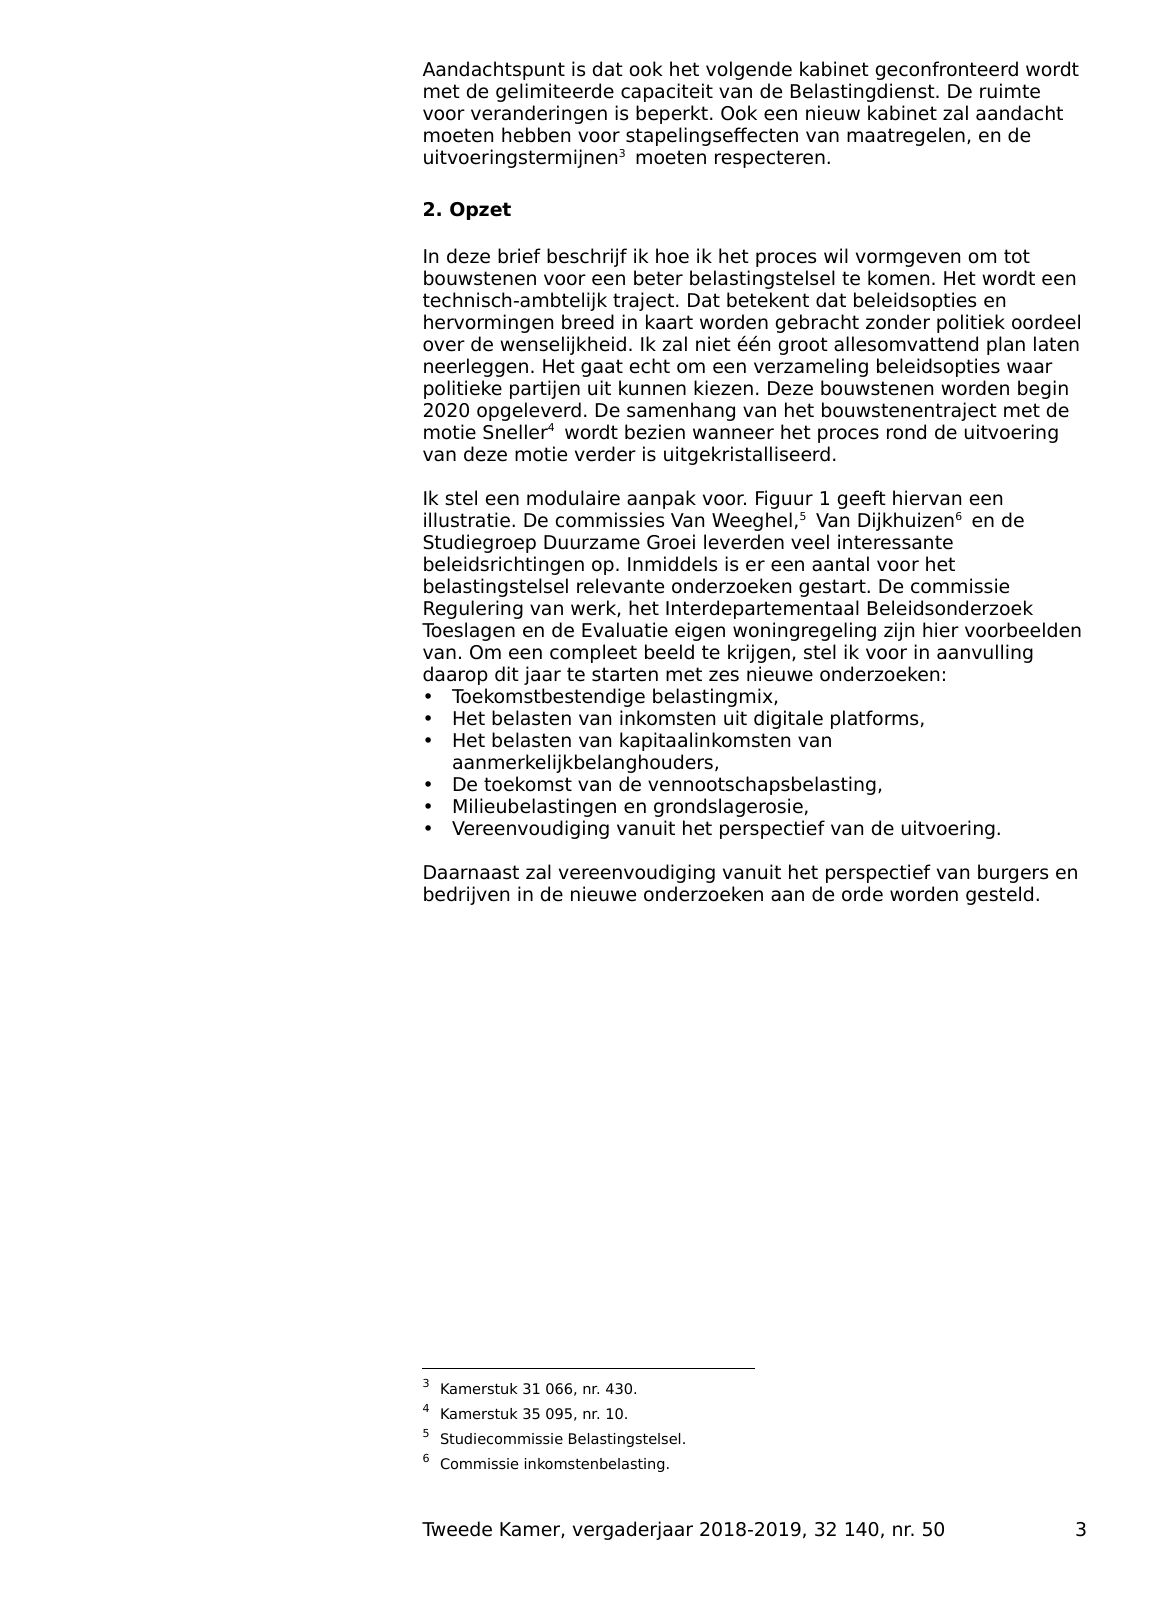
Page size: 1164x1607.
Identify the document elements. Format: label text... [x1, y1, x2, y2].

text • Vereenvoudiging vanuit het perspectief van de uitvoering. [422, 818, 1087, 839]
text Daarnaast zal vereenvoudiging vanuit het perspectief van burgers en bedrijven in de nieuwe onderzoeken aan de orde worden gesteld. [422, 862, 1087, 906]
text Commissie inkomstenbelasting. [422, 1452, 1087, 1474]
text • De toekomst van de vennootschapsbelasting, [422, 774, 1087, 796]
subtitle 2. Opzet [422, 199, 1087, 221]
text • Het belasten van inkomsten uit digitale platforms, [422, 708, 1087, 730]
text In deze brief beschrijf ik hoe ik het proces wil vormgeven om tot bouwstenen voor een beter belastingstelsel te komen. Het wordt een technisch-ambtelijk traject. Dat betekent dat beleidsopties en hervormingen breed in kaart worden gebracht zonder politiek oordeel over de wenselijkheid. Ik zal niet één groot allesomvattend plan laten neerleggen. Het gaat echt om een verzameling beleidsopties waar politieke partijen uit kunnen kiezen. Deze bouwstenen worden begin 2020 opgeleverd. De samenhang van het bouwstenentraject met de motie Sneller wordt bezien wanneer het proces rond de uitvoering van deze motie verder is uitgekristalliseerd. [422, 246, 1087, 466]
text • Toekomstbestendige belastingmix, [422, 686, 1087, 708]
text Aandachtspunt is dat ook het volgende kabinet geconfronteerd wordt met de gelimiteerde capaciteit van de Belastingdienst. De ruimte voor veranderingen is beperkt. Ook een nieuw kabinet zal aandacht moeten hebben voor stapelingseffecten van maatregelen, en de uitvoeringstermijnen moeten respecteren. [422, 59, 1087, 169]
text Studiecommissie Belastingstelsel. [422, 1427, 1087, 1449]
text Ik stel een modulaire aanpak voor. Figuur 1 geeft hiervan een illustratie. De commissies Van Weeghel, Van Dijkhuizen en de Studiegroep Duurzame Groei leverden veel interessante beleidsrichtingen op. Inmiddels is er een aantal voor het belastingstelsel relevante onderzoeken gestart. De commissie Regulering van werk, het Interdepartementaal Beleidsonderzoek Toeslagen en de Evaluatie eigen woningregeling zijn hier voorbeelden van. Om een compleet beeld te krijgen, stel ik voor in aanvulling daarop dit jaar te starten met zes nieuwe onderzoeken: [422, 488, 1087, 686]
text Kamerstuk 31 066, nr. 430. [422, 1377, 1087, 1399]
text Kamerstuk 35 095, nr. 10. [422, 1402, 1087, 1424]
text • Milieubelastingen en grondslagerosie, [422, 796, 1087, 818]
text • Het belasten van kapitaalinkomsten van aanmerkelijkbelanghouders, [422, 730, 1087, 774]
